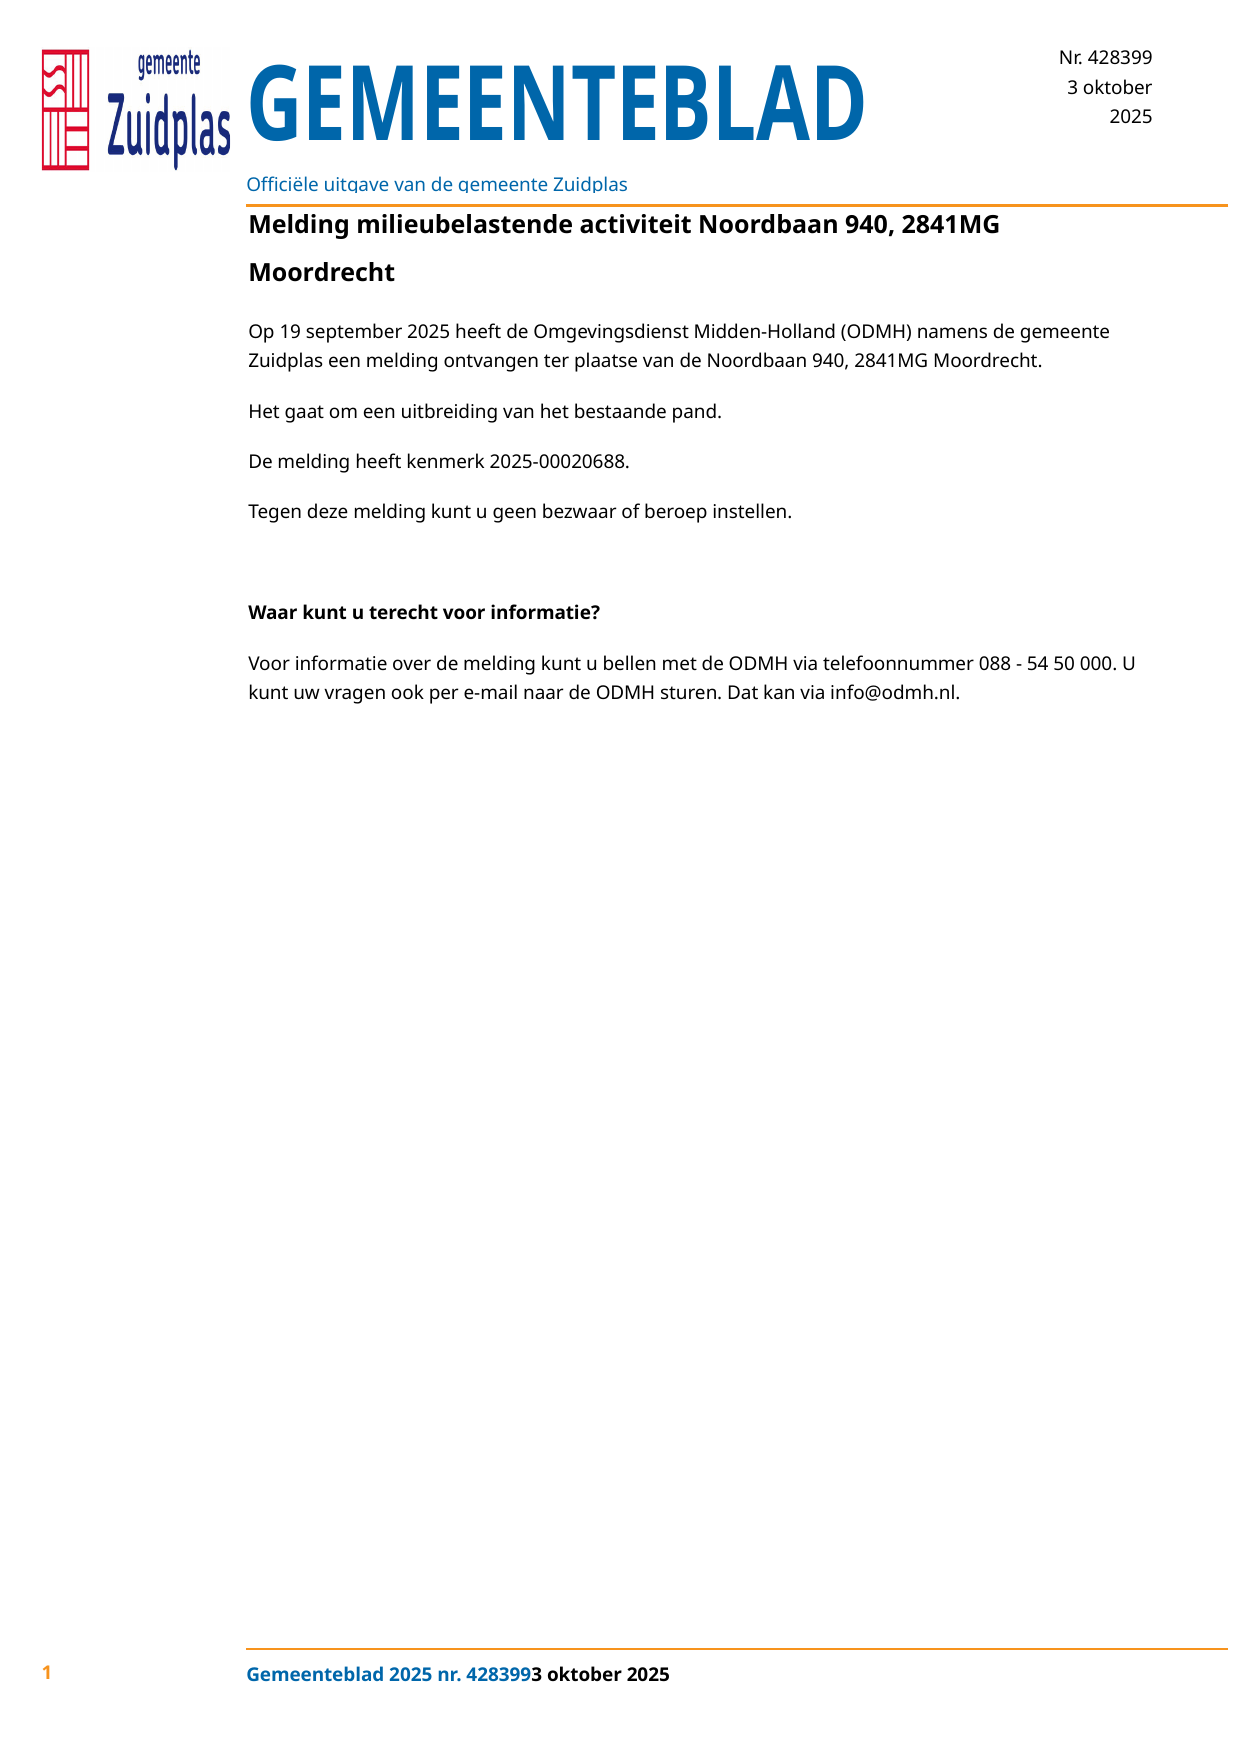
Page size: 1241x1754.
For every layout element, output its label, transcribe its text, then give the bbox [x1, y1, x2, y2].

text Op 19 september 2025 heeft de Omgevingsdienst Midden-Holland (ODMH) namens de gemeente Zuidplas een melding ontvangen ter plaatse van de Noordbaan 940, 2841MG Moordrecht. [248, 318, 1152, 373]
text Voor informatie over de melding kunt u bellen met de ODMH via telefoonnummer 088 - 54 50 000. U kunt uw vragen ook per e-mail naar de ODMH sturen. Dat kan via info@odmh.nl. [248, 650, 1152, 705]
text Het gaat om een uitbreiding van het bestaande pand. [248, 398, 1152, 424]
text De melding heeft kenmerk 2025-00020688. [248, 448, 1152, 474]
picture [41, 47, 231, 172]
text Tegen deze melding kunt u geen bezwaar of beroep instellen. [248, 499, 1152, 524]
text Waar kunt u terecht voor informatie? [248, 599, 1152, 625]
text Melding milieubelastende activiteit Noordbaan 940, 2841MG Moordrecht [248, 207, 1152, 288]
